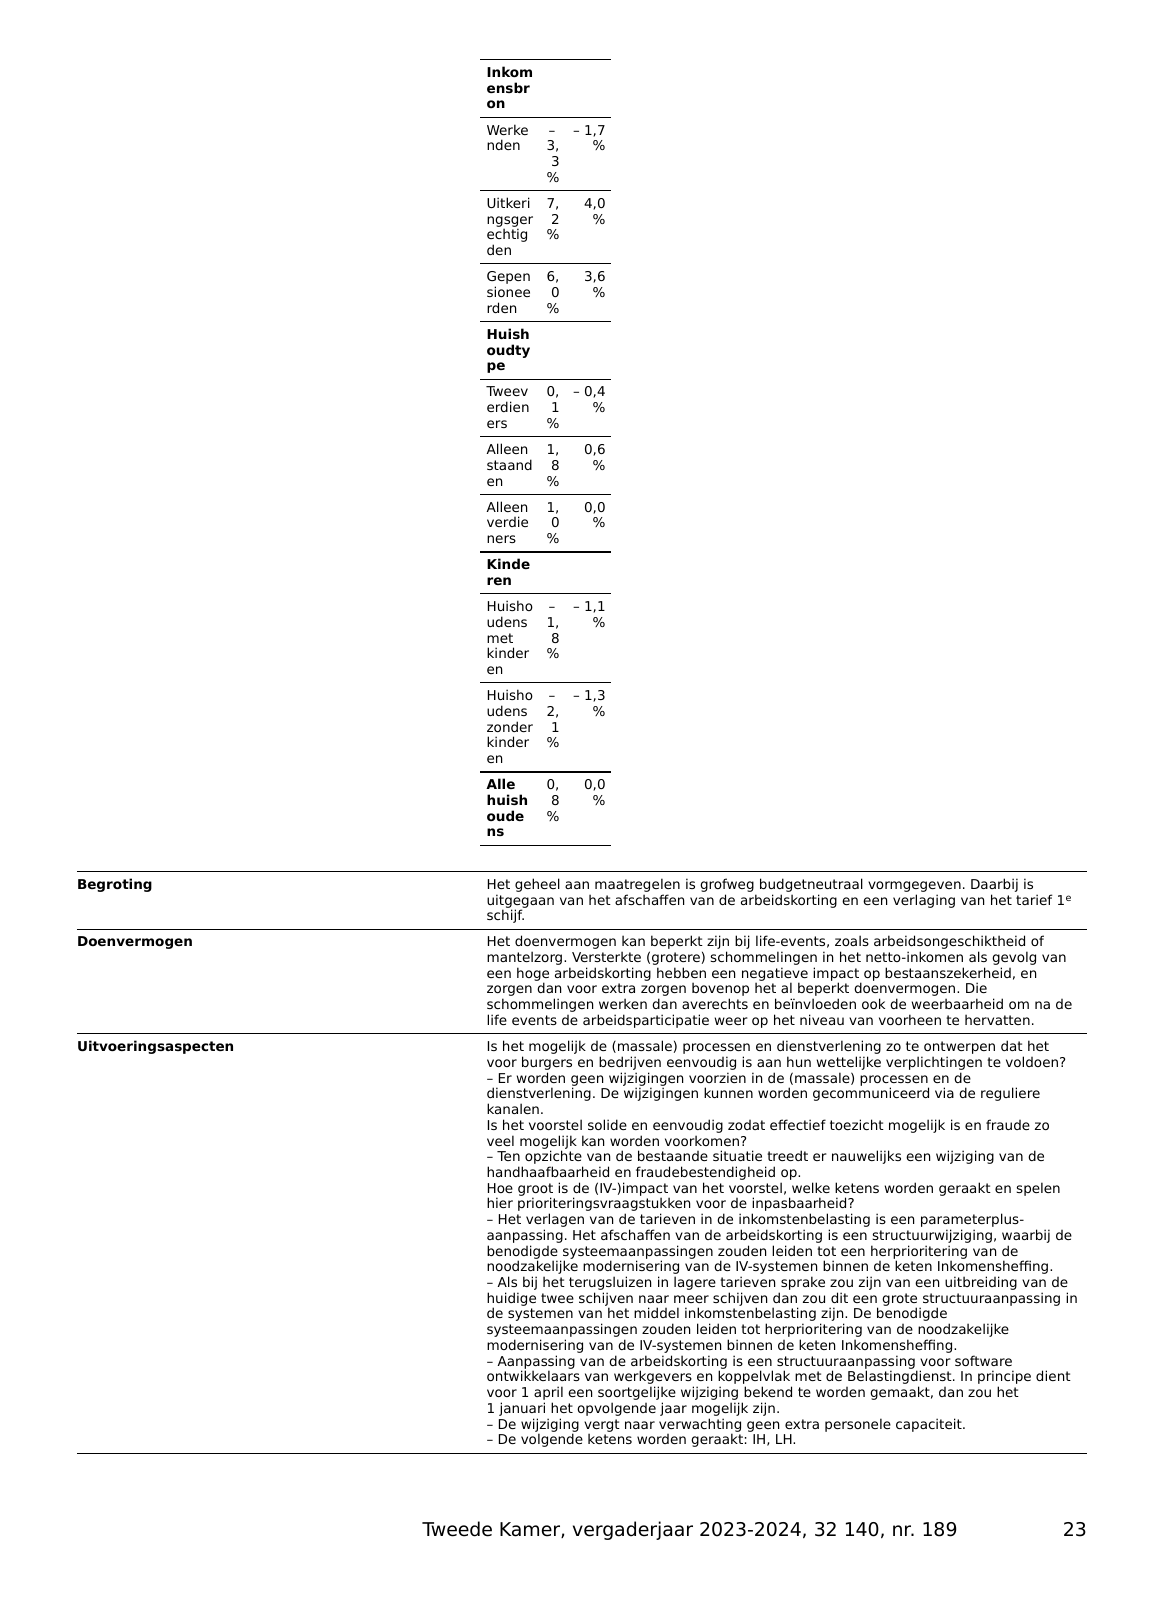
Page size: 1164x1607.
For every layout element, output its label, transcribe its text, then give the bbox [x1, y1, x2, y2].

table_cell [77, 379, 480, 436]
table_cell [77, 263, 480, 321]
table_cell [611, 59, 1087, 117]
table_cell Uitvoeringsaspecten [77, 1034, 480, 1453]
table_cell [611, 593, 1087, 682]
table_cell [540, 60, 565, 117]
table_cell 0,1% [540, 380, 565, 436]
table_cell [611, 682, 1087, 771]
table_cell [611, 263, 1087, 321]
table_cell [77, 551, 480, 593]
table_cell [540, 553, 565, 593]
table_cell [565, 60, 611, 117]
table_cell Werkenden [480, 118, 540, 190]
table_cell – 1,7% [565, 118, 611, 190]
table_cell [77, 117, 480, 190]
table_cell [540, 846, 565, 871]
table_cell [611, 321, 1087, 378]
table_cell [77, 593, 480, 682]
table_cell – 1,1% [565, 594, 611, 682]
table_cell Begroting [77, 872, 480, 928]
table_cell Kinderen [480, 553, 540, 593]
table_cell Alleenverdieners [480, 495, 540, 551]
table_cell [565, 553, 611, 593]
table_cell [77, 190, 480, 263]
table_cell [565, 322, 611, 378]
table_cell 4,0% [565, 191, 611, 263]
table_cell – 1,8% [540, 594, 565, 682]
table_cell – 1,3% [565, 683, 611, 771]
table_cell 0,0% [565, 773, 611, 845]
table_cell Inkomensbron [480, 60, 540, 117]
table_cell [540, 322, 565, 378]
table_cell – 2,1% [540, 683, 565, 771]
table_cell Doenvermogen [77, 930, 480, 1033]
table_cell 0,0% [565, 495, 611, 551]
table_cell [565, 846, 611, 871]
table_cell [611, 436, 1087, 494]
table_cell Gepensioneerden [480, 264, 540, 321]
table_cell 1,8% [540, 437, 565, 494]
table_cell [611, 190, 1087, 263]
table_cell 0,6% [565, 437, 611, 494]
table_cell – 3,3% [540, 118, 565, 190]
table_cell Alleenstaanden [480, 437, 540, 494]
table_cell 3,6% [565, 264, 611, 321]
table_cell [77, 845, 480, 871]
table_cell [77, 436, 480, 494]
table_cell Alle huishoudens [480, 773, 540, 845]
table_cell 7,2% [540, 191, 565, 263]
table_cell [77, 494, 480, 551]
table_cell [77, 771, 480, 845]
table_cell [611, 771, 1087, 845]
table_cell – 0,4% [565, 380, 611, 436]
table_cell Uitkeringsgerechtigden [480, 191, 540, 263]
table_cell 6,0% [540, 264, 565, 321]
table_cell [77, 59, 480, 117]
table_cell [77, 321, 480, 378]
table_cell Huishoudens zonder kinderen [480, 683, 540, 771]
table_cell Het doenvermogen kan beperkt zijn bij life-events, zoals arbeidsongeschiktheid of mantelzorg. Versterkte (grotere) schommelingen in het netto-inkomen als gevolg van een hoge arbeidskorting hebben een negatieve impact op bestaanszekerheid, en zorgen dan voor extra zorgen bovenop het al beperkt doenvermogen. Die schommelingen werken dan averechts en beïnvloeden ook de weerbaarheid om na de life events de arbeidsparticipatie weer op het niveau van voorheen te hervatten. [480, 930, 1087, 1033]
table_cell Huishoudens met kinderen [480, 594, 540, 682]
table_cell [611, 551, 1087, 593]
table_cell [480, 846, 540, 871]
table_cell Tweeverdieners [480, 380, 540, 436]
table_cell [611, 117, 1087, 190]
table_cell Huishoudtype [480, 322, 540, 378]
table_cell Is het mogelijk de (massale) processen en dienstverlening zo te ontwerpen dat het voor burgers en bedrijven eenvoudig is aan hun wettelijke verplichtingen te voldoen? – Er worden geen wijzigingen voorzien in de (massale) processen en de dienstverlening. De wijzigingen kunnen worden gecommuniceerd via de reguliere kanalen. Is het voorstel solide en eenvoudig zodat effectief toezicht mogelijk is en fraude zo veel mogelijk kan worden voorkomen? – Ten opzichte van de bestaande situatie treedt er nauwelijks een wijziging van de handhaafbaarheid en fraudebestendigheid op. Hoe groot is de (IV-)impact van het voorstel, welke ketens worden geraakt en spelen hier prioriteringsvraagstukken voor de inpasbaarheid? – Het verlagen van de tarieven in de inkomstenbelasting is een parameterplus-aanpassing. Het afschaffen van de arbeidskorting is een structuurwijziging, waarbij de benodigde systeemaanpassingen zouden leiden tot een herprioritering van de noodzakelijke modernisering van de IV-systemen binnen de keten Inkomensheffing. – Als bij het terugsluizen in lagere tarieven sprake zou zijn van een uitbreiding van de huidige twee schijven naar meer schijven dan zou dit een grote structuuraanpassing in de systemen van het middel inkomstenbelasting zijn. De benodigde systeemaanpassingen zouden leiden tot herprioritering van de noodzakelijke modernisering van de IV-systemen binnen de keten Inkomensheffing. – Aanpassing van de arbeidskorting is een structuuraanpassing voor software ontwikkelaars van werkgevers en koppelvlak met de Belastingdienst. In principe dient voor 1 april een soortgelijke wijziging bekend te worden gemaakt, dan zou het 1 januari het opvolgende jaar mogelijk zijn. – De wijziging vergt naar verwachting geen extra personele capaciteit. – De volgende ketens worden geraakt: IH, LH. [480, 1034, 1087, 1453]
table_cell [611, 494, 1087, 551]
table_cell [77, 682, 480, 771]
table_cell [611, 379, 1087, 436]
table_cell 0,8% [540, 773, 565, 845]
table_cell [611, 845, 1087, 871]
table_cell 1,0% [540, 495, 565, 551]
table_cell Het geheel aan maatregelen is grofweg budgetneutraal vormgegeven. Daarbij is uitgegaan van het afschaffen van de arbeidskorting en een verlaging van het tarief 1e schijf. [480, 872, 1087, 928]
